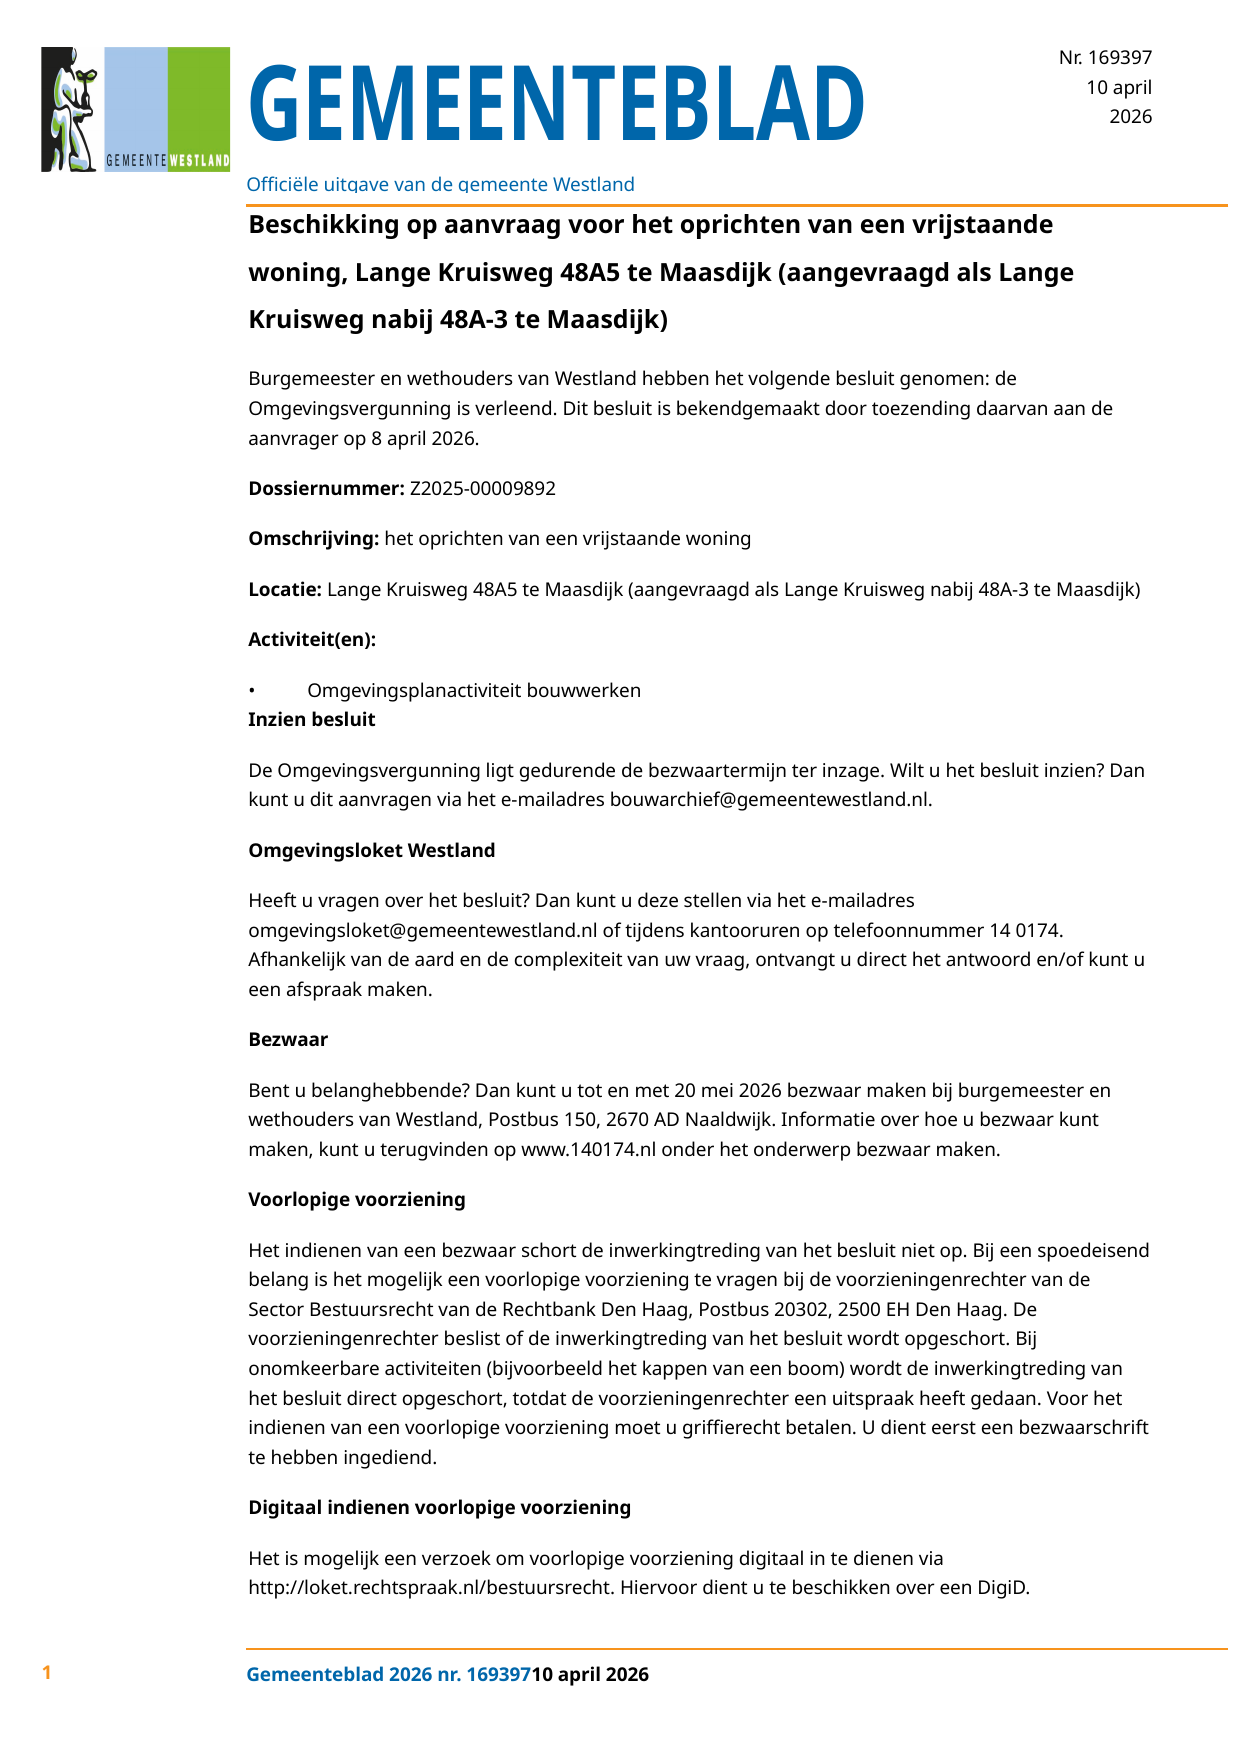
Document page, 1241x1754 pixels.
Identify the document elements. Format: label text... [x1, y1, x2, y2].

text Het is mogelijk een verzoek om voorlopige voorziening digitaal in te dienen via http://loket.rechtspraak.nl/bestuursrecht. Hiervoor dient u te beschikken over een DigiD. [248, 1545, 1152, 1600]
text Burgemeester en wethouders van Westland hebben het volgende besluit genomen: de Omgevingsvergunning is verleend. Dit besluit is bekendgemaakt door toezending daarvan aan de aanvrager op 8 april 2026. [248, 366, 1152, 450]
list Omgevingsplanactiviteit bouwwerken [248, 677, 1152, 702]
text Beschikking op aanvraag voor het oprichten van een vrijstaande woning, Lange Kruisweg 48A5 te Maasdijk (aangevraagd als Lange Kruisweg nabij 48A-3 te Maasdijk) [248, 207, 1152, 336]
text Digitaal indienen voorlopige voorziening [248, 1494, 1152, 1520]
text Bezwaar [248, 1026, 1152, 1052]
text Inzien besluit [248, 706, 1152, 732]
picture [41, 47, 231, 172]
text Activiteit(en): [248, 626, 1152, 652]
text Voorlopige voorziening [248, 1186, 1152, 1212]
text Dossiernummer: Z2025-00009892 [248, 475, 1152, 501]
text Omschrijving: het oprichten van een vrijstaande woning [248, 526, 1152, 551]
text Omgevingsloket Westland [248, 837, 1152, 862]
text Heeft u vragen over het besluit? Dan kunt u deze stellen via het e-mailadres omgevingsloket@gemeentewestland.nl of tijdens kantooruren op telefoonnummer 14 0174. Afhankelijk van de aard en de complexiteit van uw vraag, ontvangt u direct het antwoord en/of kunt u een afspraak maken. [248, 887, 1152, 1002]
text Locatie: Lange Kruisweg 48A5 te Maasdijk (aangevraagd als Lange Kruisweg nabij 48A-3 te Maasdijk) [248, 576, 1152, 602]
text Het indienen van een bezwaar schort de inwerkingtreding van het besluit niet op. Bij een spoedeisend belang is het mogelijk een voorlopige voorziening te vragen bij de voorzieningenrechter van de Sector Bestuursrecht van de Rechtbank Den Haag, Postbus 20302, 2500 EH Den Haag. De voorzieningenrechter beslist of de inwerkingtreding van het besluit wordt opgeschort. Bij onomkeerbare activiteiten (bijvoorbeeld het kappen van een boom) wordt de inwerkingtreding van het besluit direct opgeschort, totdat de voorzieningenrechter een uitspraak heeft gedaan. Voor het indienen van een voorlopige voorziening moet u griffierecht betalen. U dient eerst een bezwaarschrift te hebben ingediend. [248, 1237, 1152, 1469]
text De Omgevingsvergunning ligt gedurende de bezwaartermijn ter inzage. Wilt u het besluit inzien? Dan kunt u dit aanvragen via het e-mailadres bouwarchief@gemeentewestland.nl. [248, 757, 1152, 812]
text Bent u belanghebbende? Dan kunt u tot en met 20 mei 2026 bezwaar maken bij burgemeester en wethouders van Westland, Postbus 150, 2670 AD Naaldwijk. Informatie over hoe u bezwaar kunt maken, kunt u terugvinden op www.140174.nl onder het onderwerp bezwaar maken. [248, 1077, 1152, 1162]
